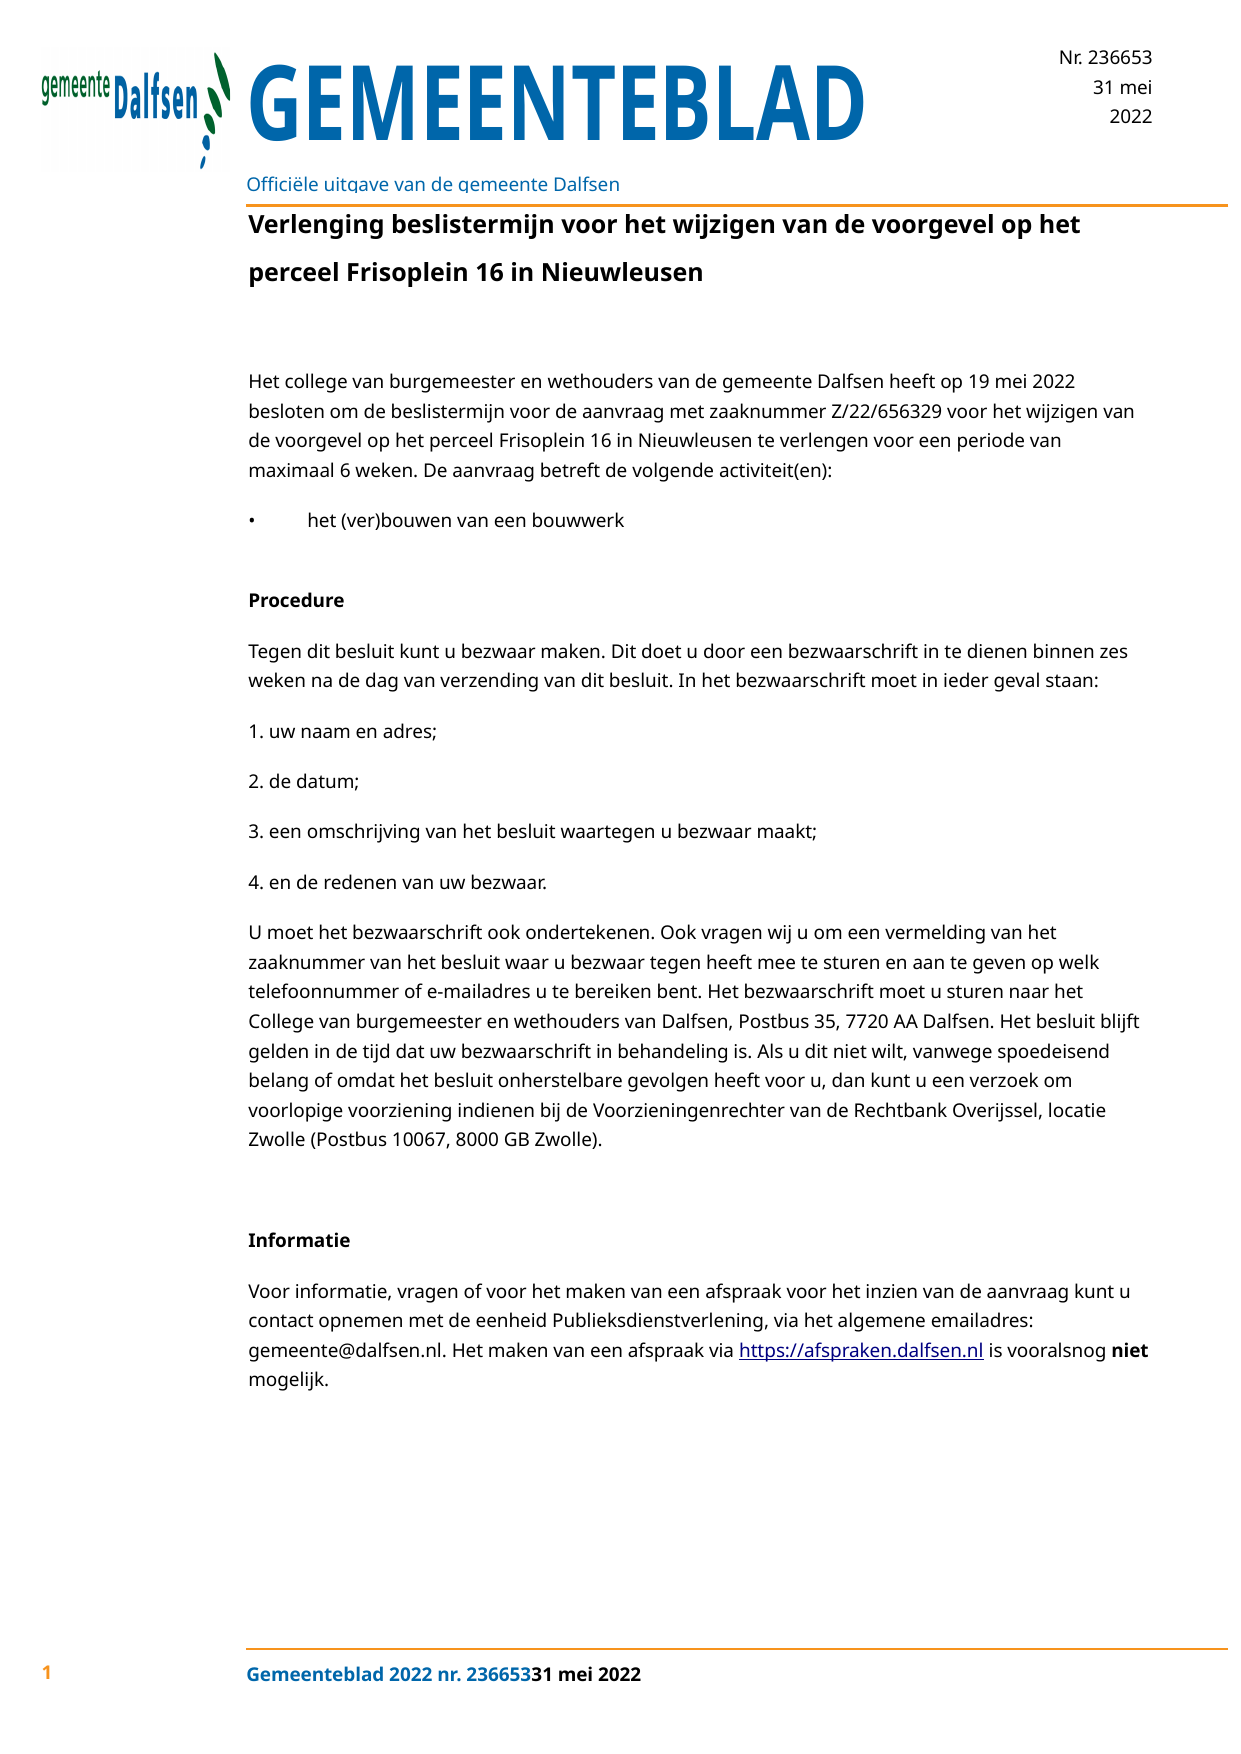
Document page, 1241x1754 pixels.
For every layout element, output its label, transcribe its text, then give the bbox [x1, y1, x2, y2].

text Verlenging beslistermijn voor het wijzigen van de voorgevel op het perceel Frisoplein 16 in Nieuwleusen [248, 207, 1152, 288]
text U moet het bezwaarschrift ook ondertekenen. Ook vragen wij u om een vermelding van het zaaknummer van het besluit waar u bezwaar tegen heeft mee te sturen en aan te geven op welk telefoonnummer of e-mailadres u te bereiken bent. Het bezwaarschrift moet u sturen naar het College van burgemeester en wethouders van Dalfsen, Postbus 35, 7720 AA Dalfsen. Het besluit blijft gelden in de tijd dat uw bezwaarschrift in behandeling is. Als u dit niet wilt, vanwege spoedeisend belang of omdat het besluit onherstelbare gevolgen heeft voor u, dan kunt u een verzoek om voorlopige voorziening indienen bij de Voorzieningenrechter van de Rechtbank Overijssel, locatie Zwolle (Postbus 10067, 8000 GB Zwolle). [248, 919, 1152, 1152]
text 3. een omschrijving van het besluit waartegen u bezwaar maakt; [248, 819, 1152, 844]
text Het college van burgemeester en wethouders van de gemeente Dalfsen heeft op 19 mei 2022 besloten om de beslistermijn voor de aanvraag met zaaknummer Z/22/656329 voor het wijzigen van de voorgevel op het perceel Frisoplein 16 in Nieuwleusen te verlengen voor een periode van maximaal 6 weken. De aanvraag betreft de volgende activiteit(en): [248, 368, 1152, 483]
text 1. uw naam en adres; [248, 718, 1152, 744]
text Procedure [248, 587, 1152, 613]
text Informatie [248, 1227, 1152, 1253]
list het (ver)bouwen van een bouwwerk [248, 507, 1152, 533]
text Voor informatie, vragen of voor het maken van een afspraak voor het inzien van de aanvraag kunt u contact opnemen met de eenheid Publieksdienstverlening, via het algemene emailadres: gemeente@dalfsen.nl. Het maken van een afspraak via https://afspraken.dalfsen.nl is vooralsnog niet mogelijk. [248, 1278, 1152, 1392]
text 4. en de redenen van uw bezwaar. [248, 869, 1152, 895]
text 2. de datum; [248, 768, 1152, 794]
picture [41, 47, 231, 172]
text Tegen dit besluit kunt u bezwaar maken. Dit doet u door een bezwaarschrift in te dienen binnen zes weken na de dag van verzending van dit besluit. In het bezwaarschrift moet in ieder geval staan: [248, 638, 1152, 693]
